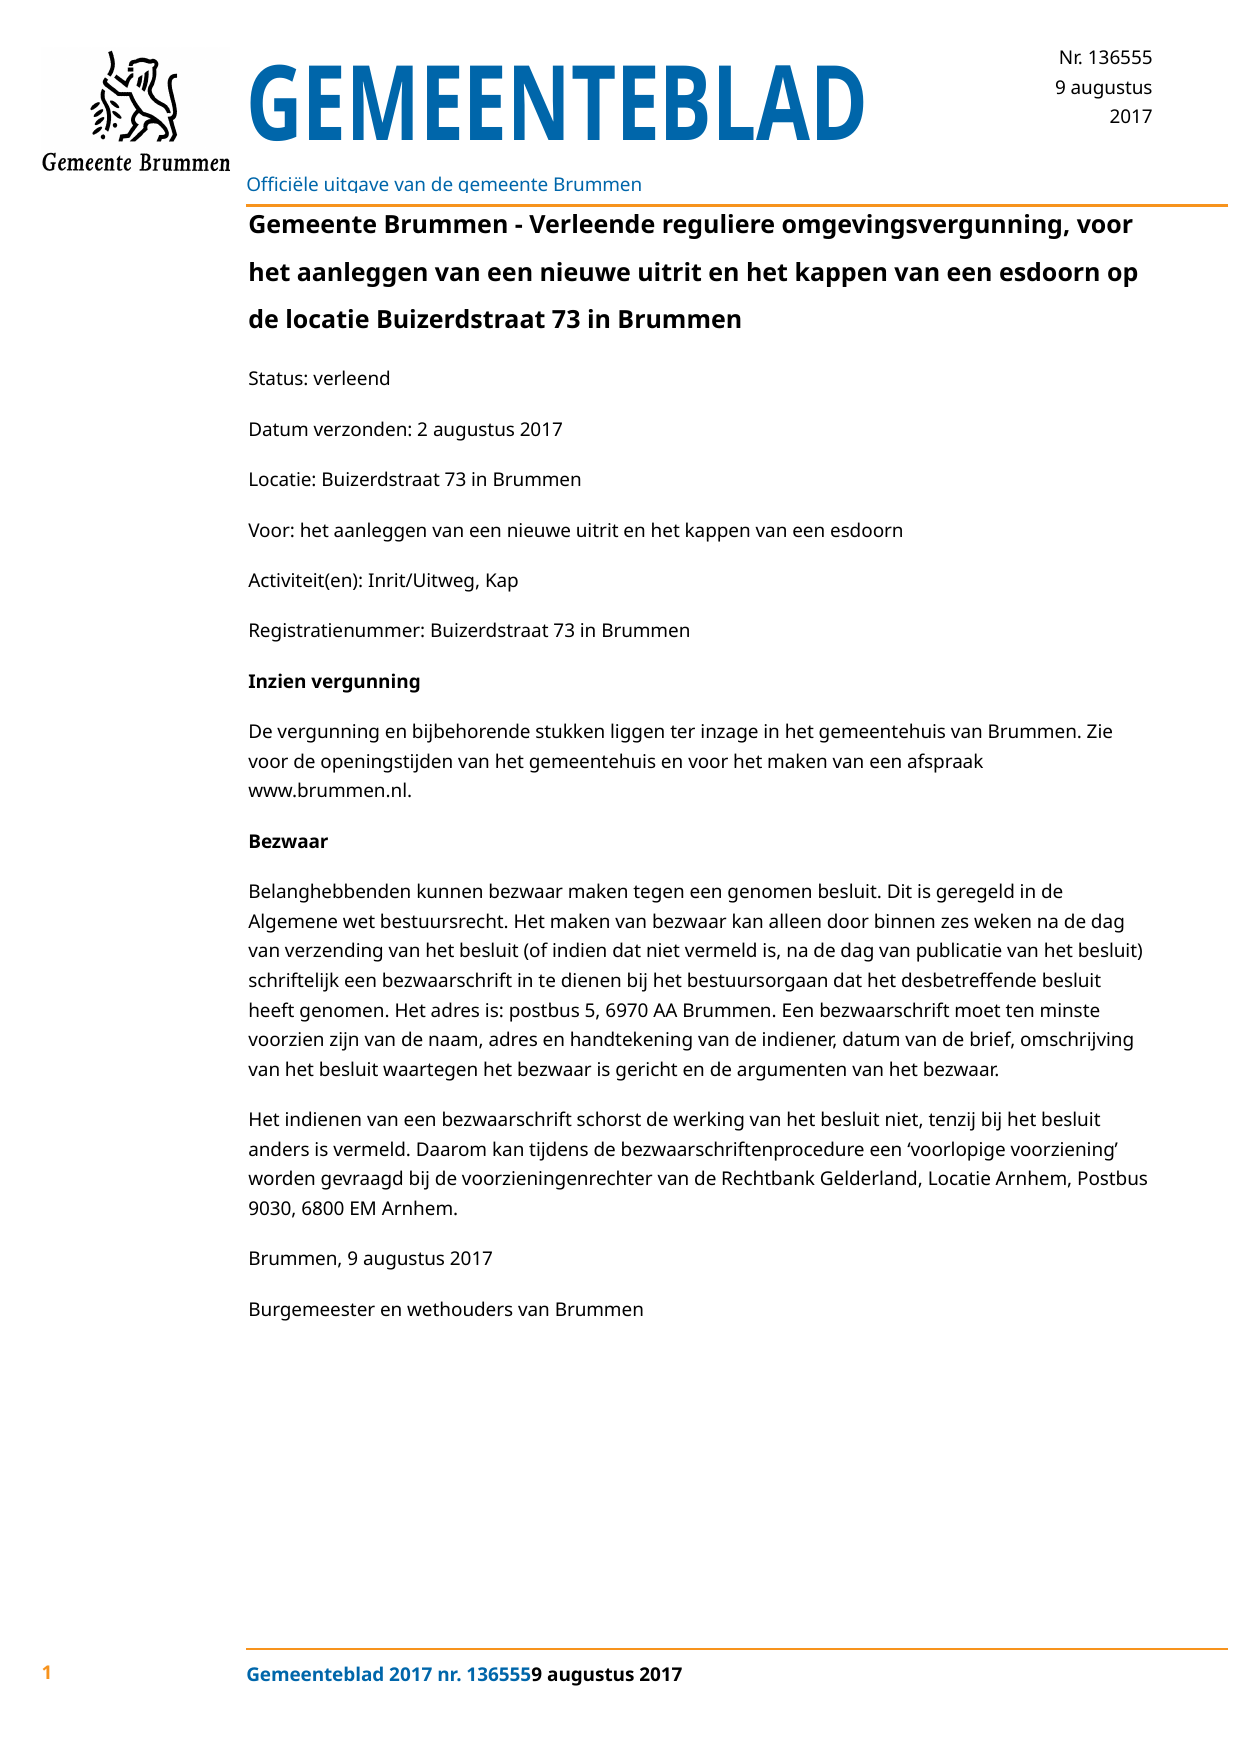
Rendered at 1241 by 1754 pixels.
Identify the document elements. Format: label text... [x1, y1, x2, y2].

text Bezwaar [248, 828, 1152, 854]
text Het indienen van een bezwaarschrift schorst de werking van het besluit niet, tenzij bij het besluit anders is vermeld. Daarom kan tijdens de bezwaarschriftenprocedure een ‘voorlopige voorziening’ worden gevraagd bij de voorzieningenrechter van de Rechtbank Gelderland, Locatie Arnhem, Postbus 9030, 6800 EM Arnhem. [248, 1106, 1152, 1221]
text Datum verzonden: 2 augustus 2017 [248, 416, 1152, 442]
text Locatie: Buizerdstraat 73 in Brummen [248, 466, 1152, 492]
text Burgemeester en wethouders van Brummen [248, 1296, 1152, 1322]
text De vergunning en bijbehorende stukken liggen ter inzage in het gemeentehuis van Brummen. Zie voor de openingstijden van het gemeentehuis en voor het maken van een afspraak www.brummen.nl. [248, 718, 1152, 803]
text Activiteit(en): Inrit/Uitweg, Kap [248, 567, 1152, 593]
text Status: verleend [248, 366, 1152, 391]
text Inzien vergunning [248, 668, 1152, 694]
text Gemeente Brummen - Verleende reguliere omgevingsvergunning, voor het aanleggen van een nieuwe uitrit en het kappen van een esdoorn op de locatie Buizerdstraat 73 in Brummen [248, 207, 1152, 336]
text Voor: het aanleggen van een nieuwe uitrit en het kappen van een esdoorn [248, 517, 1152, 542]
text Registratienummer: Buizerdstraat 73 in Brummen [248, 618, 1152, 643]
picture [41, 47, 231, 172]
text Belanghebbenden kunnen bezwaar maken tegen een genomen besluit. Dit is geregeld in de Algemene wet bestuursrecht. Het maken van bezwaar kan alleen door binnen zes weken na de dag van verzending van het besluit (of indien dat niet vermeld is, na de dag van publicatie van het besluit) schriftelijk een bezwaarschrift in te dienen bij het bestuursorgaan dat het desbetreffende besluit heeft genomen. Het adres is: postbus 5, 6970 AA Brummen. Een bezwaarschrift moet ten minste voorzien zijn van de naam, adres en handtekening van de indiener, datum van de brief, omschrijving van het besluit waartegen het bezwaar is gericht en de argumenten van het bezwaar. [248, 878, 1152, 1082]
text Brummen, 9 augustus 2017 [248, 1246, 1152, 1271]
